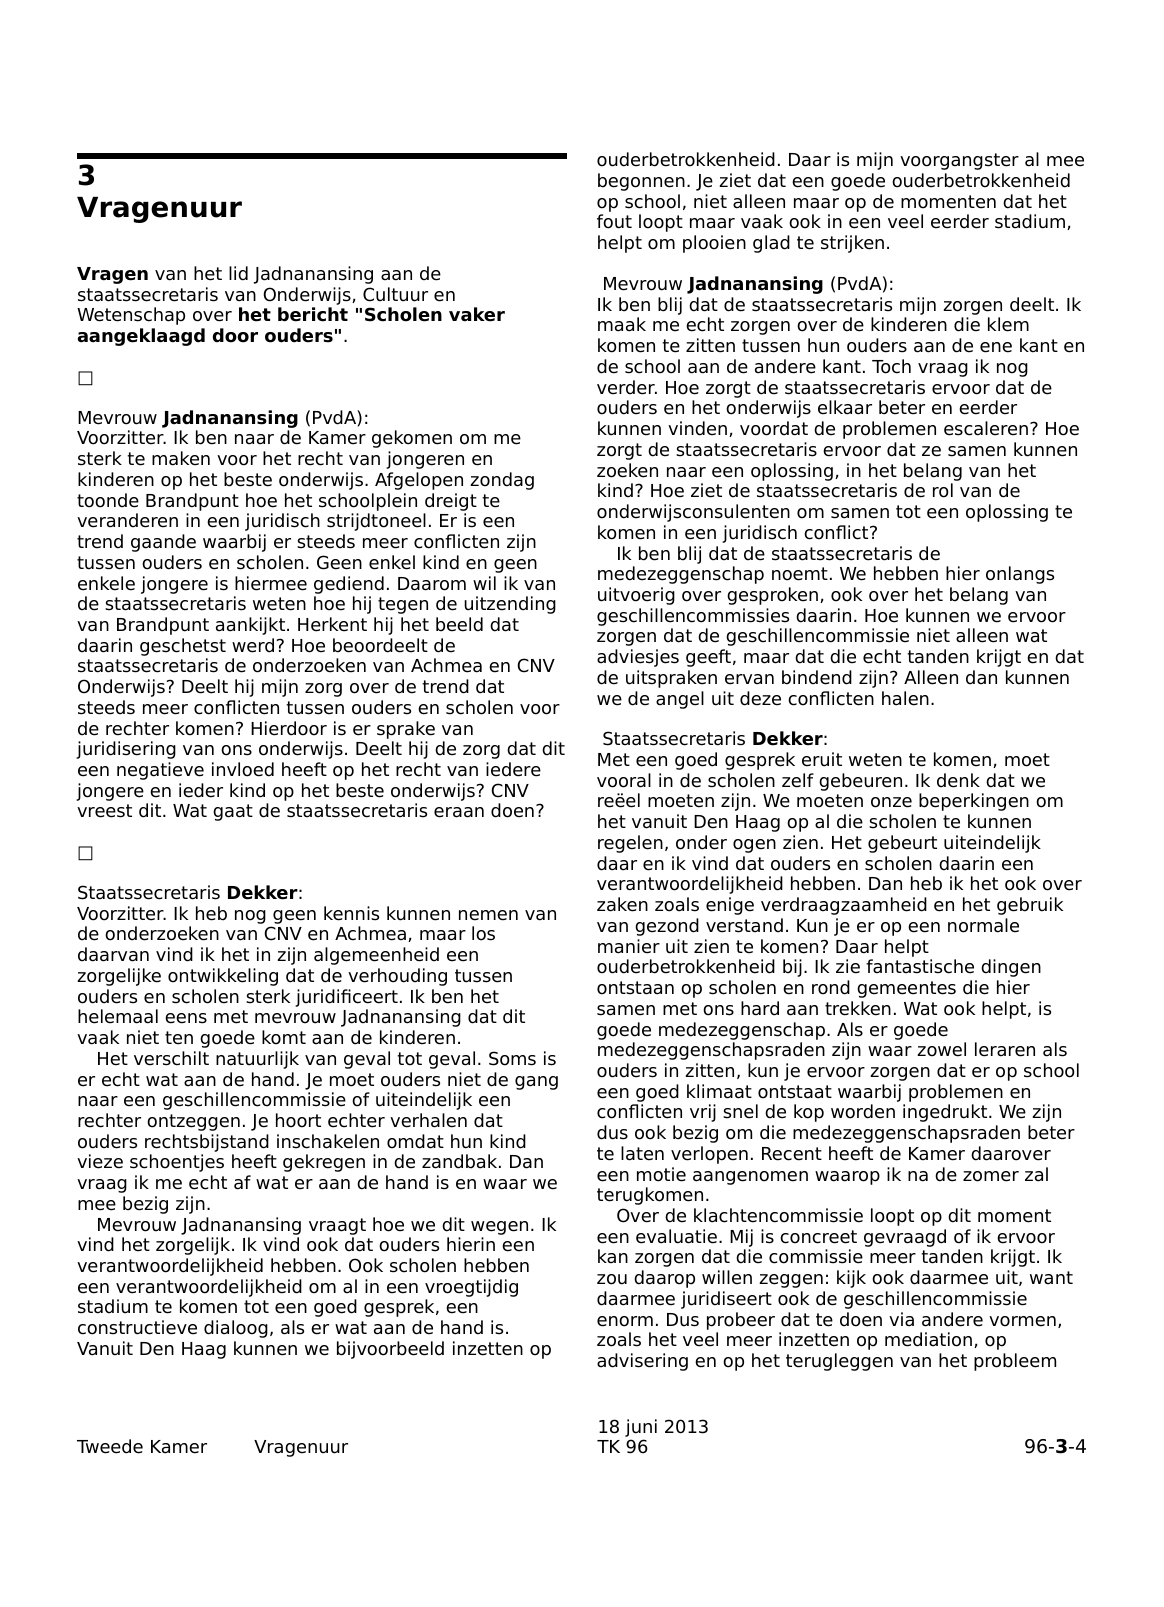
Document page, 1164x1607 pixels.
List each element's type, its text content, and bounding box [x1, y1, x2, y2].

text Voorzitter. Ik heb nog geen kennis kunnen nemen van de onderzoeken van CNV en Achmea, maar los daarvan vind ik het in zijn algemeenheid een zorgelijke ontwikkeling dat de verhouding tussen ouders en scholen sterk juridificeert. Ik ben het helemaal eens met mevrouw Jadnanansing dat dit vaak niet ten goede komt aan de kinderen. [77, 903, 567, 1049]
text Staatssecretaris Dekker: [77, 883, 567, 903]
text Mevrouw Jadnanansing vraagt hoe we dit wegen. Ik vind het zorgelijk. Ik vind ook dat ouders hierin een verantwoordelijkheid hebben. Ook scholen hebben een verantwoordelijkheid om al in een vroegtijdig stadium te komen tot een goed gesprek, een constructieve dialoog, als er wat aan de hand is. Vanuit Den Haag kunnen we bijvoorbeeld inzetten op [77, 1214, 567, 1359]
text Voorzitter. Ik ben naar de Kamer gekomen om me sterk te maken voor het recht van jongeren en kinderen op het beste onderwijs. Afgelopen zondag toonde Brandpunt hoe het schoolplein dreigt te veranderen in een juridisch strijdtoneel. Er is een trend gaande waarbij er steeds meer conflicten zijn tussen ouders en scholen. Geen enkel kind en geen enkele jongere is hiermee gediend. Daarom wil ik van de staatssecretaris weten hoe hij tegen de uitzending van Brandpunt aankijkt. Herkent hij het beeld dat daarin geschetst werd? Hoe beoordeelt de staatssecretaris de onderzoeken van Achmea en CNV Onderwijs? Deelt hij mijn zorg over de trend dat steeds meer conflicten tussen ouders en scholen voor de rechter komen? Hierdoor is er sprake van juridisering van ons onderwijs. Deelt hij de zorg dat dit een negatieve invloed heeft op het recht van iedere jongere en ieder kind op het beste onderwijs? CNV vreest dit. Wat gaat de staatssecretaris eraan doen? [77, 428, 567, 822]
title 3 Vragenuur [77, 159, 567, 224]
text Het verschilt natuurlijk van geval tot geval. Soms is er echt wat aan de hand. Je moet ouders niet de gang naar een geschillencommissie of uiteindelijk een rechter ontzeggen. Je hoort echter verhalen dat ouders rechtsbijstand inschakelen omdat hun kind vieze schoentjes heeft gekregen in de zandbak. Dan vraag ik me echt af wat er aan de hand is en waar we mee bezig zijn. [77, 1049, 567, 1214]
text Over de klachtencommissie loopt op dit moment een evaluatie. Mij is concreet gevraagd of ik ervoor kan zorgen dat die commissie meer tanden krijgt. Ik zou daarop willen zeggen: kijk ook daarmee uit, want daarmee juridiseert ook de geschillencommissie enorm. Dus probeer dat te doen via andere vormen, zoals het veel meer inzetten op mediation, op advisering en op het terugleggen van het probleem [596, 1206, 1087, 1372]
text Mevrouw Jadnanansing (PvdA): [77, 407, 567, 428]
text Met een goed gesprek eruit weten te komen, moet vooral in de scholen zelf gebeuren. Ik denk dat we reëel moeten zijn. We moeten onze beperkingen om het vanuit Den Haag op al die scholen te kunnen regelen, onder ogen zien. Het gebeurt uiteindelijk daar en ik vind dat ouders en scholen daarin een verantwoordelijkheid hebben. Dan heb ik het ook over zaken zoals enige verdraagzaamheid en het gebruik van gezond verstand. Kun je er op een normale manier uit zien te komen? Daar helpt ouderbetrokkenheid bij. Ik zie fantastische dingen ontstaan op scholen en rond gemeentes die hier samen met ons hard aan trekken. Wat ook helpt, is goede medezeggenschap. Als er goede medezeggenschapsraden zijn waar zowel leraren als ouders in zitten, kun je ervoor zorgen dat er op school een goed klimaat ontstaat waarbij problemen en conflicten vrij snel de kop worden ingedrukt. We zijn dus ook bezig om die medezeggenschapsraden beter te laten verlopen. Recent heeft de Kamer daarover een motie aangenomen waarop ik na de zomer zal terugkomen. [596, 750, 1087, 1206]
text Ik ben blij dat de staatssecretaris de medezeggenschap noemt. We hebben hier onlangs uitvoerig over gesproken, ook over het belang van geschillencommissies daarin. Hoe kunnen we ervoor zorgen dat de geschillencommissie niet alleen wat adviesjes geeft, maar dat die echt tanden krijgt en dat de uitspraken ervan bindend zijn? Alleen dan kunnen we de angel uit deze conflicten halen. [596, 543, 1087, 709]
text Staatssecretaris Dekker: [596, 729, 1087, 750]
text □ [77, 367, 567, 387]
text Ik ben blij dat de staatssecretaris mijn zorgen deelt. Ik maak me echt zorgen over de kinderen die klem komen te zitten tussen hun ouders aan de ene kant en de school aan de andere kant. Toch vraag ik nog verder. Hoe zorgt de staatssecretaris ervoor dat de ouders en het onderwijs elkaar beter en eerder kunnen vinden, voordat de problemen escaleren? Hoe zorgt de staatssecretaris ervoor dat ze samen kunnen zoeken naar een oplossing, in het belang van het kind? Hoe ziet de staatssecretaris de rol van de onderwijsconsulenten om samen tot een oplossing te komen in een juridisch conflict? [596, 294, 1087, 543]
text Vragen van het lid Jadnanansing aan de staatssecretaris van Onderwijs, Cultuur en Wetenschap over het bericht "Scholen vaker aangeklaagd door ouders". [77, 264, 567, 347]
text Mevrouw Jadnanansing (PvdA): [596, 274, 1087, 294]
text □ [77, 842, 567, 863]
text ouderbetrokkenheid. Daar is mijn voorgangster al mee begonnen. Je ziet dat een goede ouderbetrokkenheid op school, niet alleen maar op de momenten dat het fout loopt maar vaak ook in een veel eerder stadium, helpt om plooien glad te strijken. [596, 150, 1087, 254]
